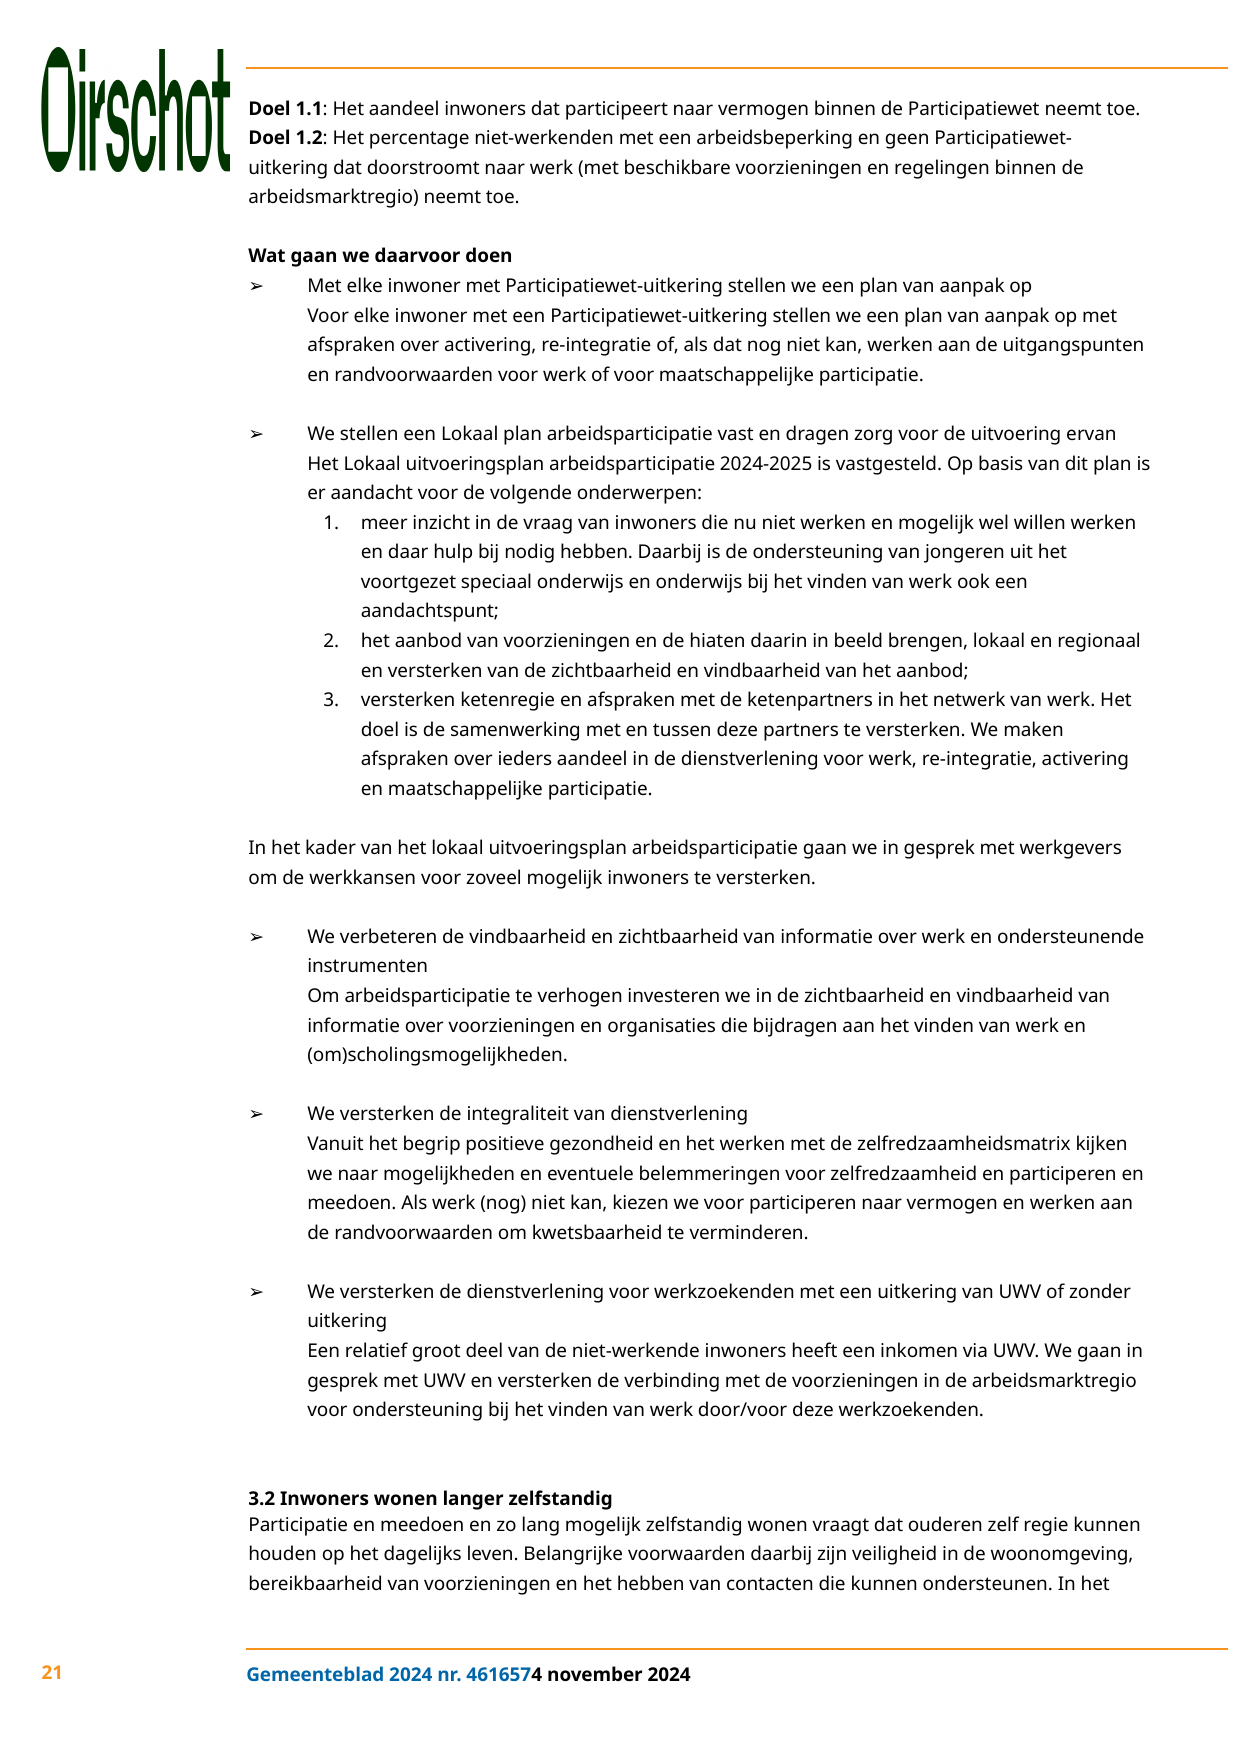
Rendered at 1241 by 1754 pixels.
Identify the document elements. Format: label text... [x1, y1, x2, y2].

list We stellen een Lokaal plan arbeidsparticipatie vast en dragen zorg voor de uitvoering ervan [248, 420, 1152, 446]
list het aanbod van voorzieningen en de hiaten daarin in beeld brengen, lokaal en regionaal en versterken van de zichtbaarheid en vindbaarheid van het aanbod; [323, 627, 1152, 683]
list meer inzicht in de vraag van inwoners die nu niet werken en mogelijk wel willen werken en daar hulp bij nodig hebben. Daarbij is de ondersteuning van jongeren uit het voortgezet speciaal onderwijs en onderwijs bij het vinden van werk ook een aandachtspunt; [323, 509, 1152, 623]
list Met elke inwoner met Participatiewet-uitkering stellen we een plan van aanpak op [248, 272, 1152, 298]
list Een relatief groot deel van de niet-werkende inwoners heeft een inkomen via UWV. We gaan in gesprek met UWV en versterken de verbinding met de voorzieningen in de arbeidsmarktregio voor ondersteuning bij het vinden van werk door/voor deze werkzoekenden. [248, 1337, 1152, 1422]
list Om arbeidsparticipatie te verhogen investeren we in de zichtbaarheid en vindbaarheid van informatie over voorzieningen en organisaties die bijdragen aan het vinden van werk en (om)scholingsmogelijkheden. [248, 982, 1152, 1067]
text In het kader van het lokaal uitvoeringsplan arbeidsparticipatie gaan we in gesprek met werkgevers om de werkkansen voor zoveel mogelijk inwoners te versterken. [248, 834, 1152, 890]
list versterken ketenregie en afspraken met de ketenpartners in het netwerk van werk. Het doel is de samenwerking met en tussen deze partners te versterken. We maken afspraken over ieders aandeel in de dienstverlening voor werk, re-integratie, activering en maatschappelijke participatie. [323, 686, 1152, 801]
list Voor elke inwoner met een Participatiewet-uitkering stellen we een plan van aanpak op met afspraken over activering, re-integratie of, als dat nog niet kan, werken aan de uitgangspunten en randvoorwaarden voor werk of voor maatschappelijke participatie. [248, 302, 1152, 387]
text Participatie en meedoen en zo lang mogelijk zelfstandig wonen vraagt dat ouderen zelf regie kunnen houden op het dagelijks leven. Belangrijke voorwaarden daarbij zijn veiligheid in de woonomgeving, bereikbaarheid van voorzieningen en het hebben van contacten die kunnen ondersteunen. In het [248, 1511, 1152, 1596]
list We versterken de integraliteit van dienstverlening [248, 1101, 1152, 1126]
list We versterken de dienstverlening voor werkzoekenden met een uitkering van UWV of zonder uitkering [248, 1278, 1152, 1333]
text 3.2 Inwoners wonen langer zelfstandig [248, 1485, 1152, 1511]
list Vanuit het begrip positieve gezondheid en het werken met de zelfredzaamheidsmatrix kijken we naar mogelijkheden en eventuele belemmeringen voor zelfredzaamheid en participeren en meedoen. Als werk (nog) niet kan, kiezen we voor participeren naar vermogen en werken aan de randvoorwaarden om kwetsbaarheid te verminderen. [248, 1130, 1152, 1245]
list Het Lokaal uitvoeringsplan arbeidsparticipatie 2024-2025 is vastgesteld. Op basis van dit plan is er aandacht voor de volgende onderwerpen: [248, 450, 1152, 505]
text Wat gaan we daarvoor doen [248, 243, 1152, 268]
text Doel 1.2: Het percentage niet-werkenden met een arbeidsbeperking en geen Participatiewet-uitkering dat doorstroomt naar werk (met beschikbare voorzieningen en regelingen binnen de arbeidsmarktregio) neemt toe. [248, 124, 1152, 209]
picture [41, 47, 231, 172]
text Doel 1.1: Het aandeel inwoners dat participeert naar vermogen binnen de Participatiewet neemt toe. [248, 95, 1152, 121]
list We verbeteren de vindbaarheid en zichtbaarheid van informatie over werk en ondersteunende instrumenten [248, 923, 1152, 978]
